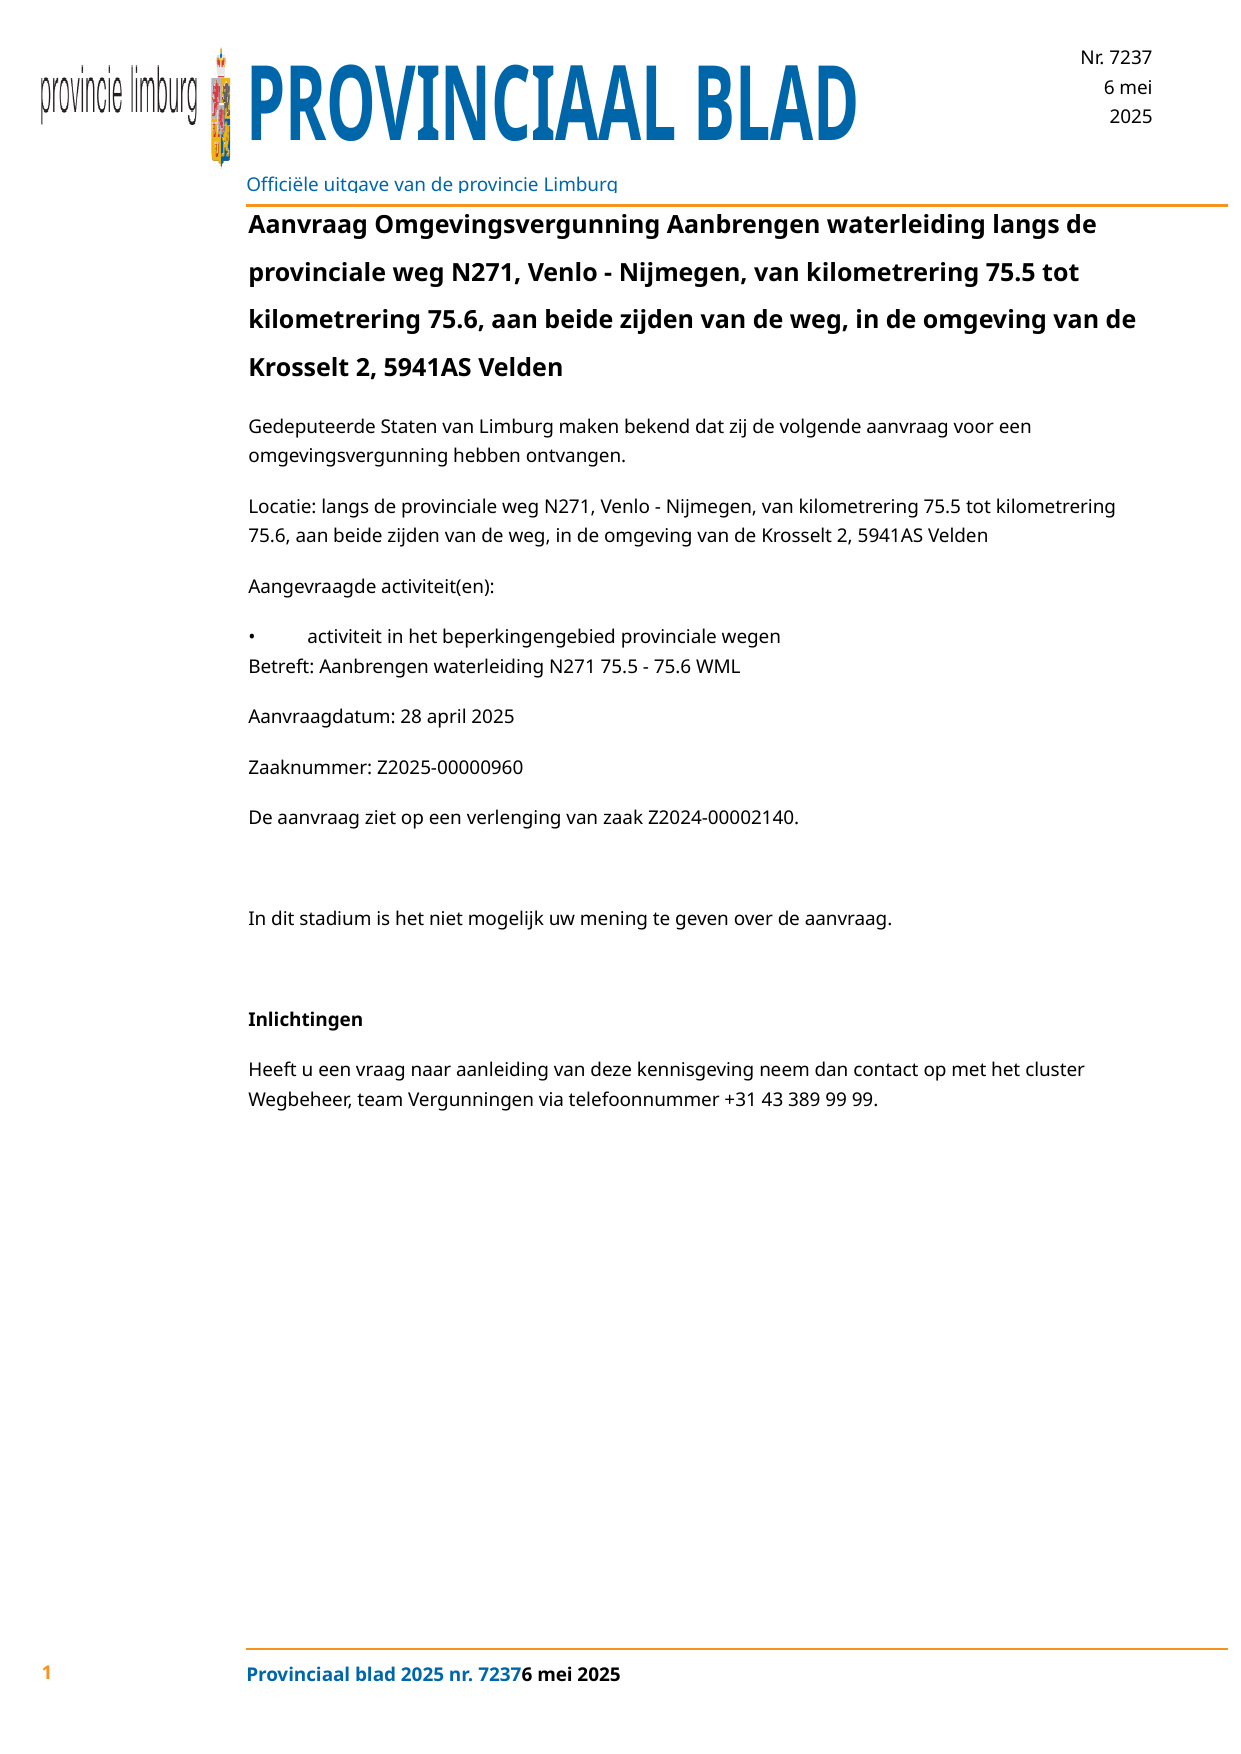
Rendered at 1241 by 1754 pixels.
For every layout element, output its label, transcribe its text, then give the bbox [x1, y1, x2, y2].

text Aanvraag Omgevingsvergunning Aanbrengen waterleiding langs de provinciale weg N271, Venlo - Nijmegen, van kilometrering 75.5 tot kilometrering 75.6, aan beide zijden van de weg, in de omgeving van de Krosselt 2, 5941AS Velden [248, 207, 1152, 384]
text Betreft: Aanbrengen waterleiding N271 75.5 - 75.6 WML [248, 653, 1152, 679]
text Aangevraagde activiteit(en): [248, 573, 1152, 599]
text Gedeputeerde Staten van Limburg maken bekend dat zij de volgende aanvraag voor een omgevingsvergunning hebben ontvangen. [248, 413, 1152, 468]
text In dit stadium is het niet mogelijk uw mening te geven over de aanvraag. [248, 905, 1152, 931]
text Zaaknummer: Z2025-00000960 [248, 754, 1152, 780]
text Aanvraagdatum: 28 april 2025 [248, 703, 1152, 729]
picture [41, 47, 231, 172]
text De aanvraag ziet op een verlenging van zaak Z2024-00002140. [248, 804, 1152, 830]
text Heeft u een vraag naar aanleiding van deze kennisgeving neem dan contact op met het cluster Wegbeheer, team Vergunningen via telefoonnummer +31 43 389 99 99. [248, 1056, 1152, 1112]
text Locatie: langs de provinciale weg N271, Venlo - Nijmegen, van kilometrering 75.5 tot kilometrering 75.6, aan beide zijden van de weg, in de omgeving van de Krosselt 2, 5941AS Velden [248, 493, 1152, 548]
list activiteit in het beperkingengebied provinciale wegen [248, 623, 1152, 649]
text Inlichtingen [248, 1006, 1152, 1032]
